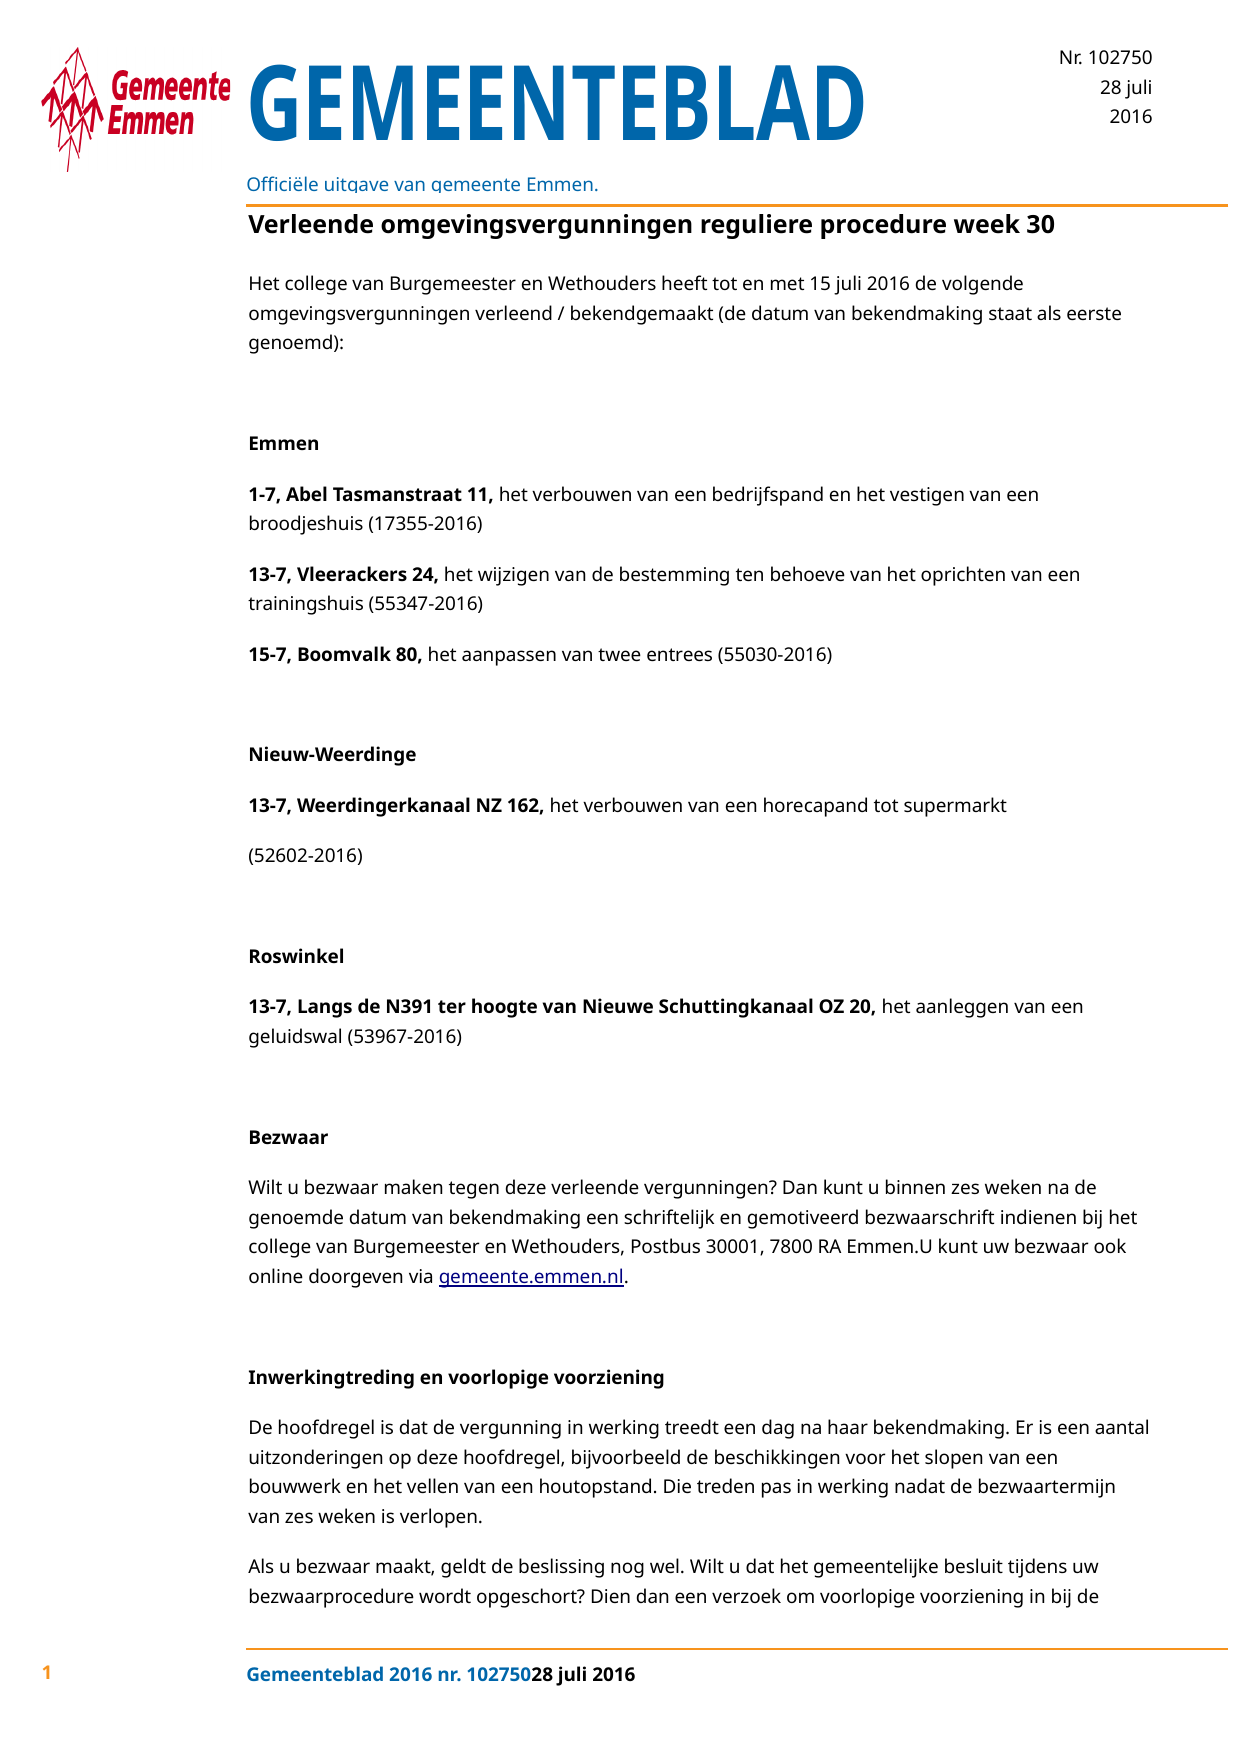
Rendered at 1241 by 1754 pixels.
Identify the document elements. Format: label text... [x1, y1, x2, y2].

text Wilt u bezwaar maken tegen deze verleende vergunningen? Dan kunt u binnen zes weken na de genoemde datum van bekendmaking een schriftelijk en gemotiveerd bezwaarschrift indienen bij het college van Burgemeester en Wethouders, Postbus 30001, 7800 RA Emmen.U kunt uw bezwaar ook online doorgeven via gemeente.emmen.nl. [248, 1174, 1152, 1289]
text Het college van Burgemeester en Wethouders heeft tot en met 15 juli 2016 de volgende omgevingsvergunningen verleend / bekendgemaakt (de datum van bekendmaking staat als eerste genoemd): [248, 270, 1152, 355]
text Nieuw-Weerdinge [248, 742, 1152, 767]
text Roswinkel [248, 943, 1152, 969]
text (52602-2016) [248, 842, 1152, 868]
text De hoofdregel is dat de vergunning in werking treedt een dag na haar bekendmaking. Er is een aantal uitzonderingen op deze hoofdregel, bijvoorbeeld de beschikkingen voor het slopen van een bouwwerk en het vellen van een houtopstand. Die treden pas in werking nadat de bezwaartermijn van zes weken is verlopen. [248, 1414, 1152, 1529]
text 13-7, Langs de N391 ter hoogte van Nieuwe Schuttingkanaal OZ 20, het aanleggen van een geluidswal (53967-2016) [248, 994, 1152, 1049]
text 15-7, Boomvalk 80, het aanpassen van twee entrees (55030-2016) [248, 641, 1152, 666]
text Inwerkingtreding en voorlopige voorziening [248, 1364, 1152, 1390]
text Bezwaar [248, 1124, 1152, 1150]
text 13-7, Weerdingerkanaal NZ 162, het verbouwen van een horecapand tot supermarkt [248, 792, 1152, 818]
picture [41, 47, 231, 172]
text 1-7, Abel Tasmanstraat 11, het verbouwen van een bedrijfspand en het vestigen van een broodjeshuis (17355-2016) [248, 481, 1152, 536]
text Verleende omgevingsvergunningen reguliere procedure week 30 [248, 207, 1152, 241]
text 13-7, Vleerackers 24, het wijzigen van de bestemming ten behoeve van het oprichten van een trainingshuis (55347-2016) [248, 561, 1152, 616]
text Emmen [248, 430, 1152, 456]
text Als u bezwaar maakt, geldt de beslissing nog wel. Wilt u dat het gemeentelijke besluit tijdens uw bezwaarprocedure wordt opgeschort? Dien dan een verzoek om voorlopige voorziening in bij de [248, 1554, 1152, 1609]
